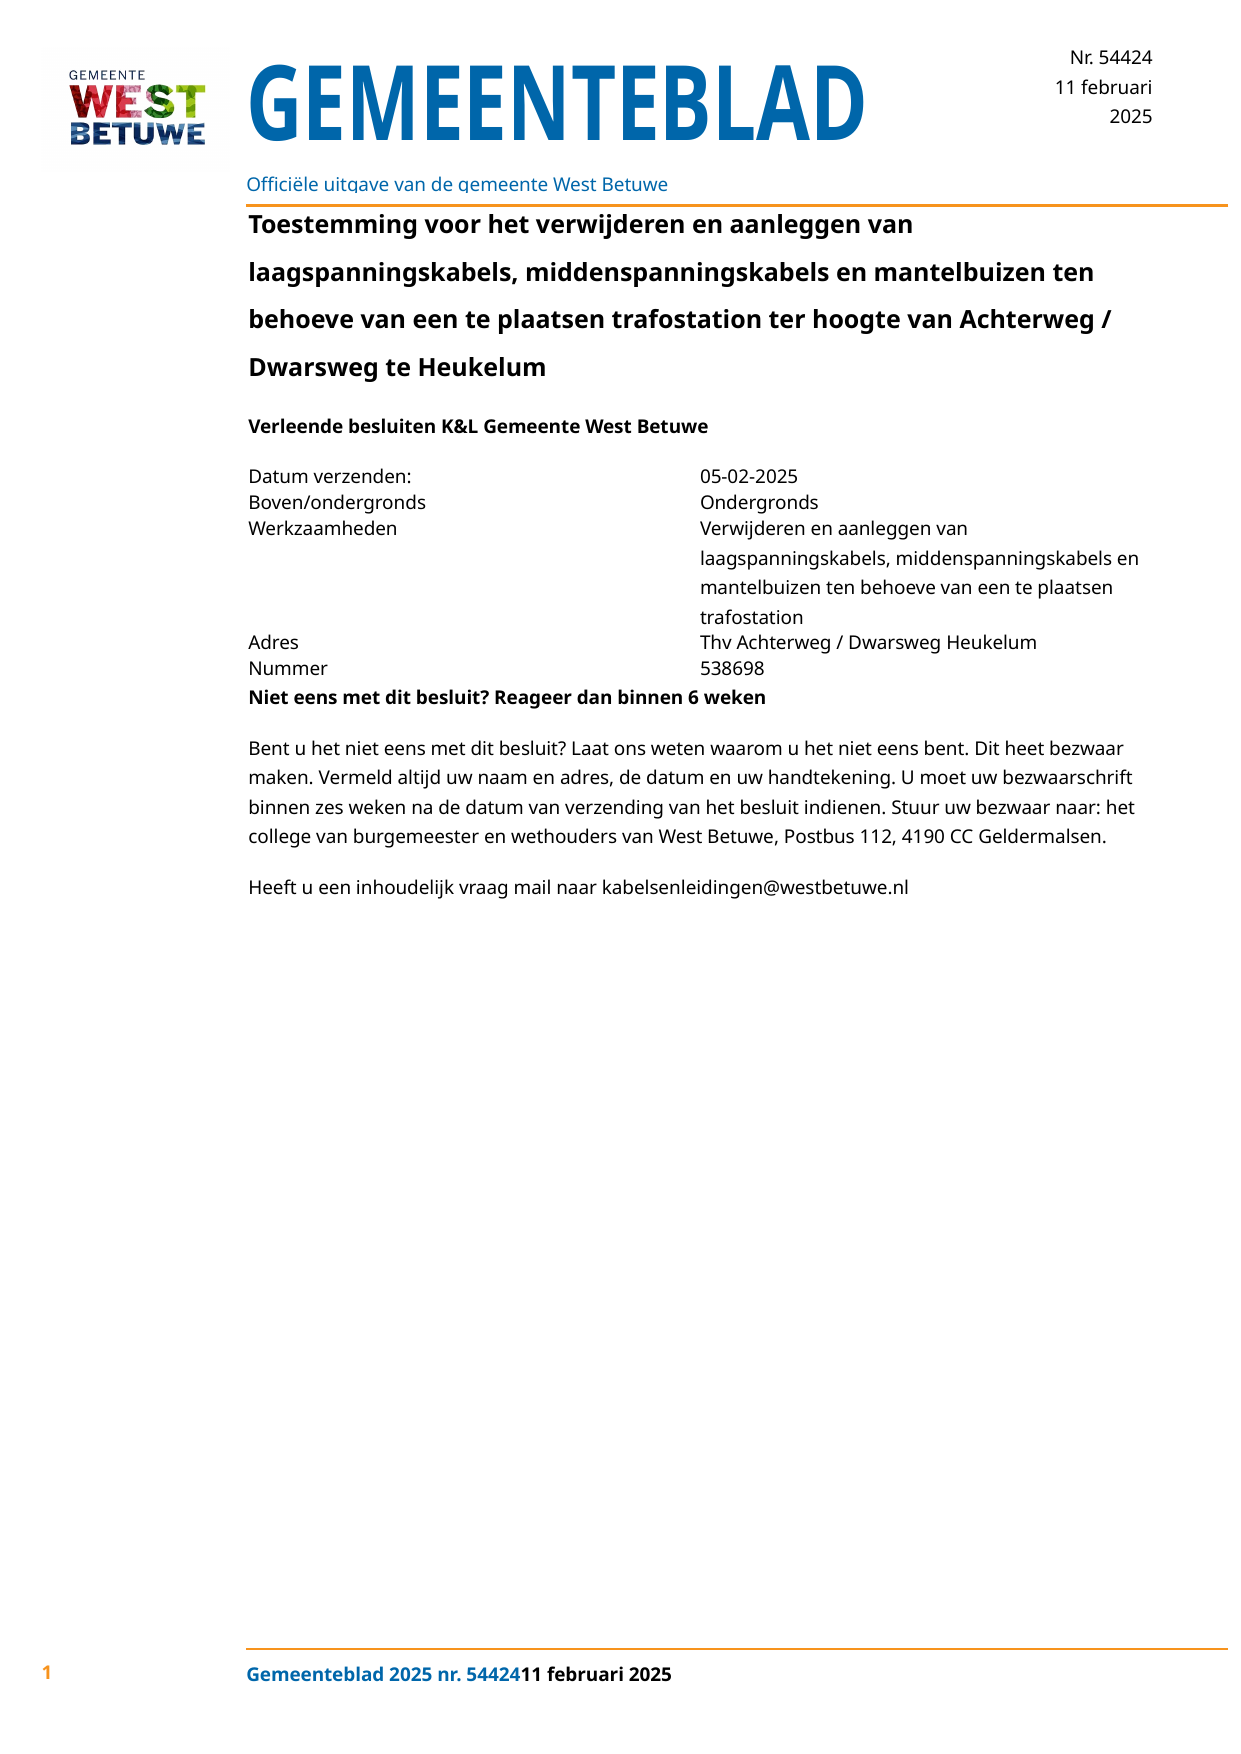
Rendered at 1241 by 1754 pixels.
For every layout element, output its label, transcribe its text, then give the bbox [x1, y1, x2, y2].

text Bent u het niet eens met dit besluit? Laat ons weten waarom u het niet eens bent. Dit heet bezwaar maken. Vermeld altijd uw naam en adres, de datum en uw handtekening. U moet uw bezwaarschrift binnen zes weken na de datum van verzending van het besluit indienen. Stuur uw bezwaar naar: het college van burgemeester en wethouders van West Betuwe, Postbus 112, 4190 CC Geldermalsen. [248, 735, 1152, 849]
text Heeft u een inhoudelijk vraag mail naar kabelsenleidingen@westbetuwe.nl [248, 874, 1152, 899]
table_header Datum verzenden: [248, 464, 700, 489]
table_cell Werkzaamheden [248, 515, 700, 629]
picture [41, 47, 231, 172]
table_cell Boven/ondergronds [248, 489, 700, 515]
table_cell Verwijderen en aanleggen van laagspanningskabels, middenspanningskabels en mantelbuizen ten behoeve van een te plaatsen trafostation [700, 515, 1152, 629]
table_header 05-02-2025 [700, 464, 1152, 489]
table_cell Thv Achterweg / Dwarsweg Heukelum [700, 630, 1152, 655]
table_cell Nummer [248, 655, 700, 681]
table_cell Adres [248, 630, 700, 655]
table_cell 538698 [700, 655, 1152, 681]
text Verleende besluiten K&L Gemeente West Betuwe [248, 413, 1152, 439]
text Toestemming voor het verwijderen en aanleggen van laagspanningskabels, middenspanningskabels en mantelbuizen ten behoeve van een te plaatsen trafostation ter hoogte van Achterweg / Dwarsweg te Heukelum [248, 207, 1152, 384]
table_cell Ondergronds [700, 489, 1152, 515]
text Niet eens met dit besluit? Reageer dan binnen 6 weken [248, 684, 1152, 710]
